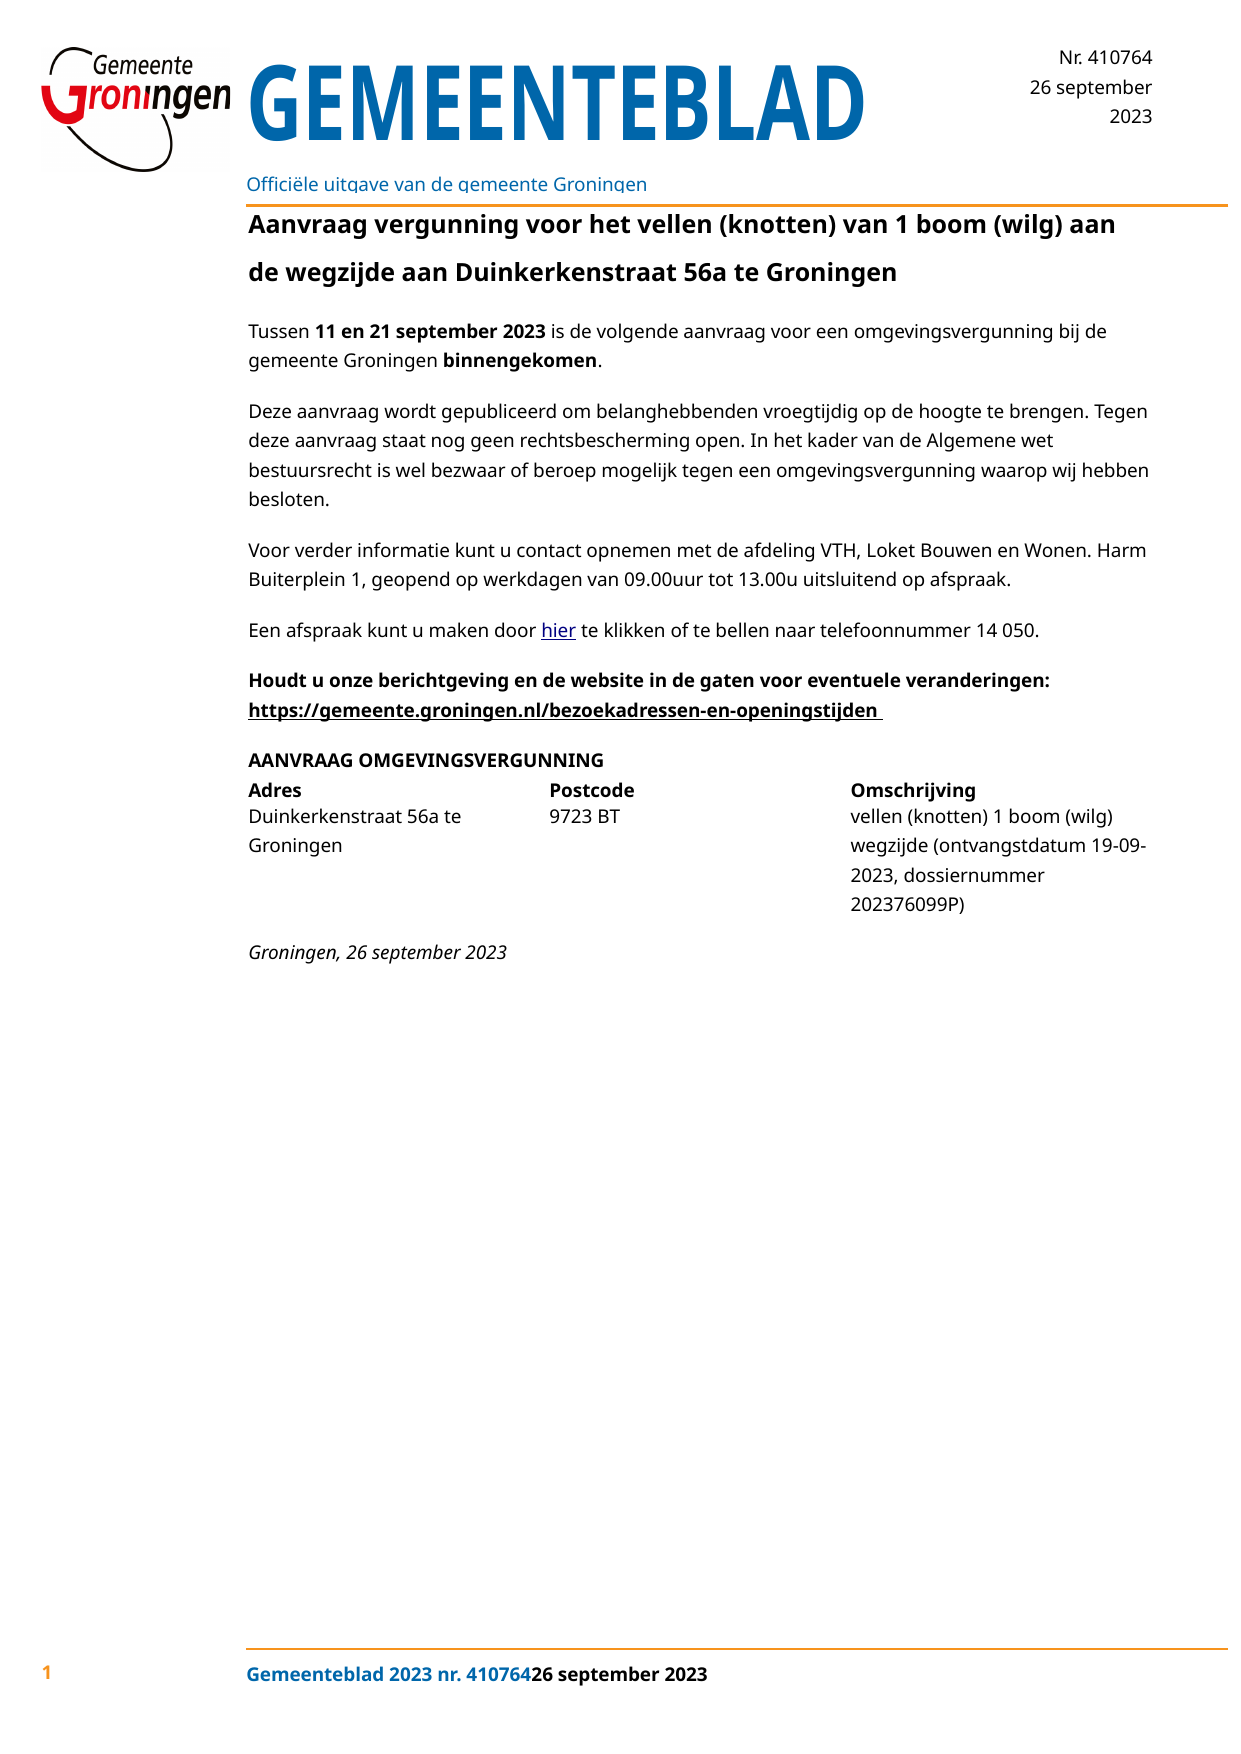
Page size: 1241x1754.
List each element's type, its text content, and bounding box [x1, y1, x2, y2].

text Deze aanvraag wordt gepubliceerd om belanghebbenden vroegtijdig op de hoogte te brengen. Tegen deze aanvraag staat nog geen rechtsbescherming open. In het kader van de Algemene wet bestuursrecht is wel bezwaar of beroep mogelijk tegen een omgevingsvergunning waarop wij hebben besloten. [248, 398, 1152, 512]
table_cell vellen (knotten) 1 boom (wilg) wegzijde (ontvangstdatum 19-09-2023, dossiernummer 202376099P) [850, 803, 1152, 917]
table_header Postcode [549, 777, 850, 803]
table_cell Duinkerkenstraat 56a te Groningen [248, 803, 549, 917]
text Aanvraag vergunning voor het vellen (knotten) van 1 boom (wilg) aan de wegzijde aan Duinkerkenstraat 56a te Groningen [248, 207, 1152, 288]
table_header Omschrijving [850, 777, 1152, 803]
text Groningen, 26 september 2023 [248, 939, 1152, 964]
text Houdt u onze berichtgeving en de website in de gaten voor eventuele veranderingen: https://gemeente.groningen.nl/bezoekadressen-en-openingstijden [248, 667, 1152, 723]
table_cell 9723 BT [549, 803, 850, 917]
picture [41, 47, 231, 172]
text Tussen 11 en 21 september 2023 is de volgende aanvraag voor een omgevingsvergunning bij de gemeente Groningen binnengekomen. [248, 318, 1152, 373]
text Voor verder informatie kunt u contact opnemen met de afdeling VTH, Loket Bouwen en Wonen. Harm Buiterplein 1, geopend op werkdagen van 09.00uur tot 13.00u uitsluitend op afspraak. [248, 537, 1152, 592]
text AANVRAAG OMGEVINGSVERGUNNING [248, 747, 1152, 773]
table_header Adres [248, 777, 549, 803]
text Een afspraak kunt u maken door hier te klikken of te bellen naar telefoonnummer 14 050. [248, 617, 1152, 643]
